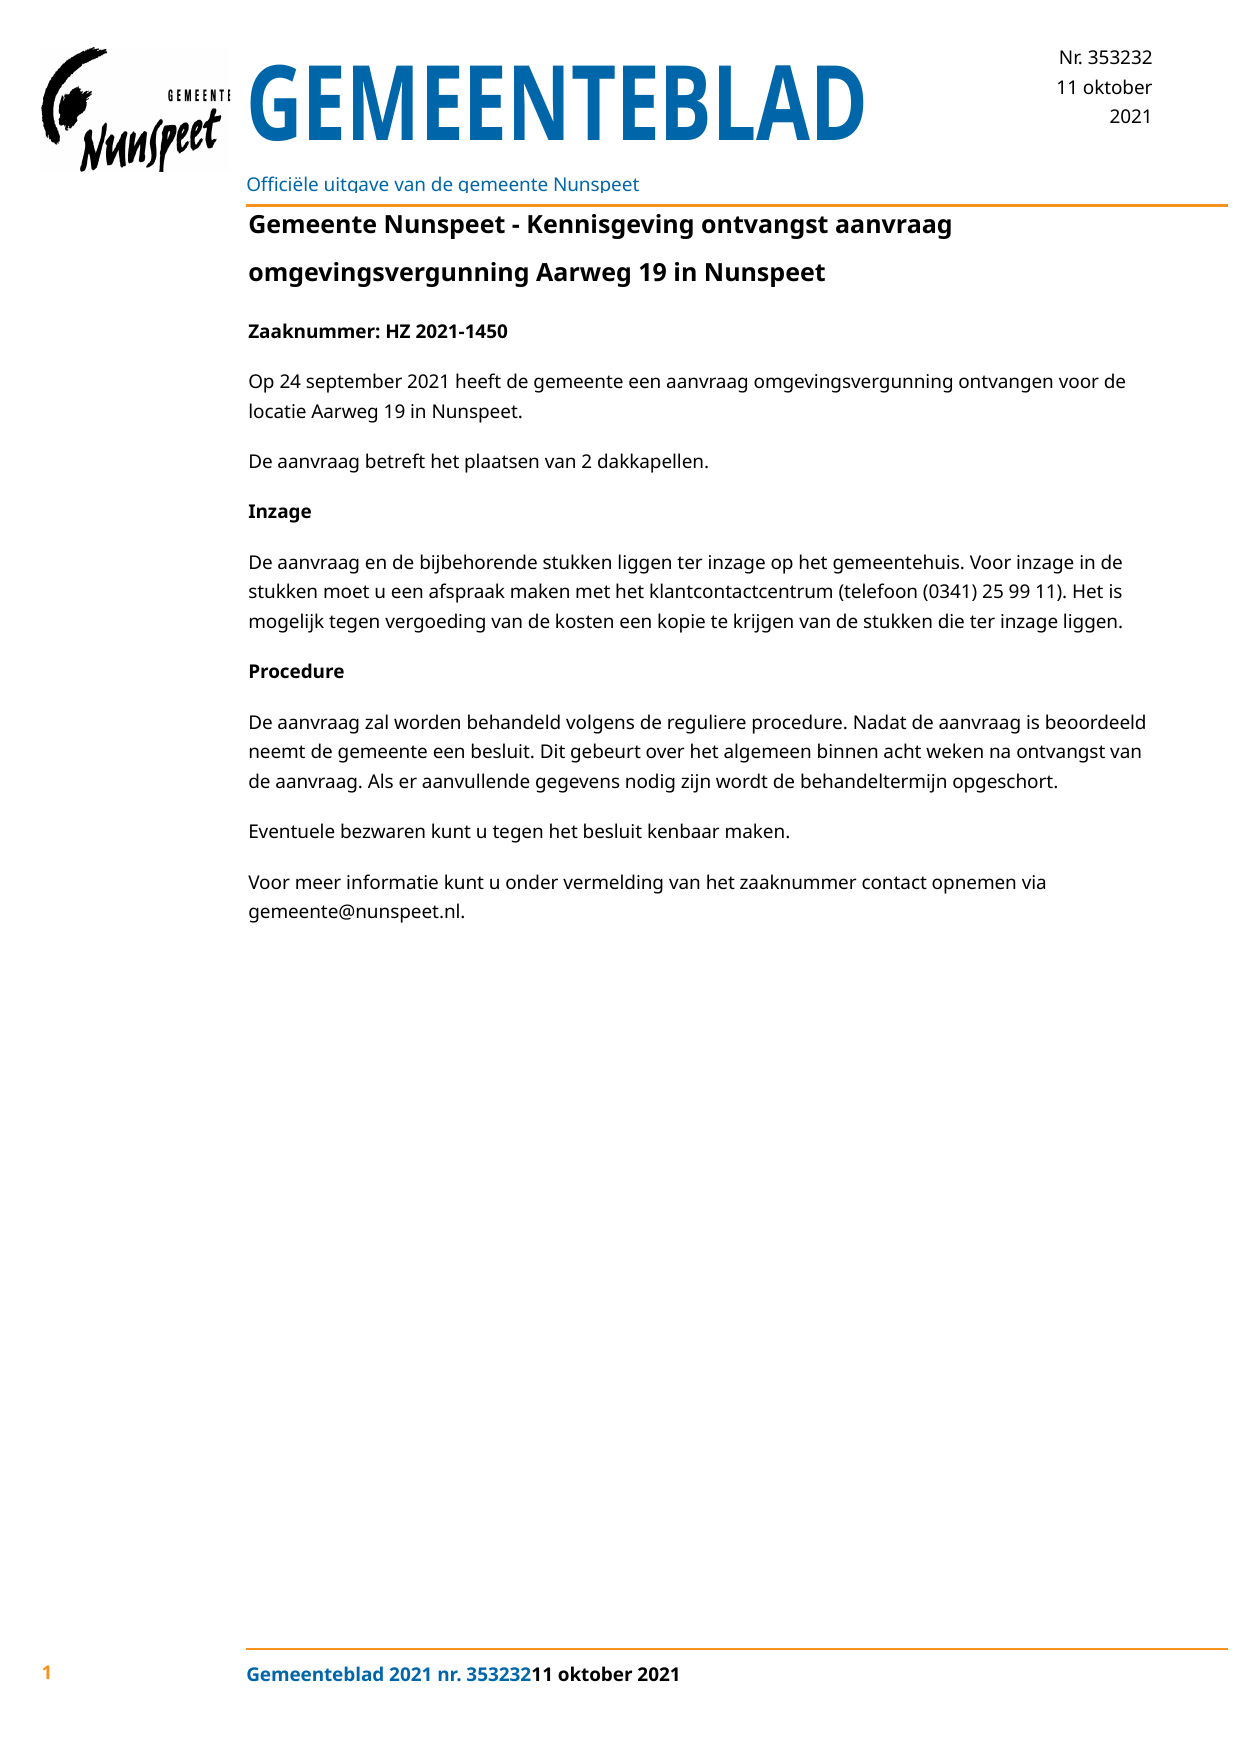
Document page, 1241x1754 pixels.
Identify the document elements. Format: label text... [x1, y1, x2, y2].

picture [41, 47, 231, 172]
text Inzage [248, 499, 1152, 524]
text De aanvraag en de bijbehorende stukken liggen ter inzage op het gemeentehuis. Voor inzage in de stukken moet u een afspraak maken met het klantcontactcentrum (telefoon (0341) 25 99 11). Het is mogelijk tegen vergoeding van de kosten een kopie te krijgen van de stukken die ter inzage liggen. [248, 549, 1152, 634]
text Eventuele bezwaren kunt u tegen het besluit kenbaar maken. [248, 819, 1152, 844]
text Op 24 september 2021 heeft de gemeente een aanvraag omgevingsvergunning ontvangen voor de locatie Aarweg 19 in Nunspeet. [248, 368, 1152, 424]
text De aanvraag betreft het plaatsen van 2 dakkapellen. [248, 448, 1152, 474]
text Procedure [248, 659, 1152, 684]
text Zaaknummer: HZ 2021-1450 [248, 318, 1152, 344]
text Gemeente Nunspeet - Kennisgeving ontvangst aanvraag omgevingsvergunning Aarweg 19 in Nunspeet [248, 207, 1152, 288]
text Voor meer informatie kunt u onder vermelding van het zaaknummer contact opnemen via gemeente@nunspeet.nl. [248, 869, 1152, 924]
text De aanvraag zal worden behandeld volgens de reguliere procedure. Nadat de aanvraag is beoordeeld neemt de gemeente een besluit. Dit gebeurt over het algemeen binnen acht weken na ontvangst van de aanvraag. Als er aanvullende gegevens nodig zijn wordt de behandeltermijn opgeschort. [248, 709, 1152, 794]
